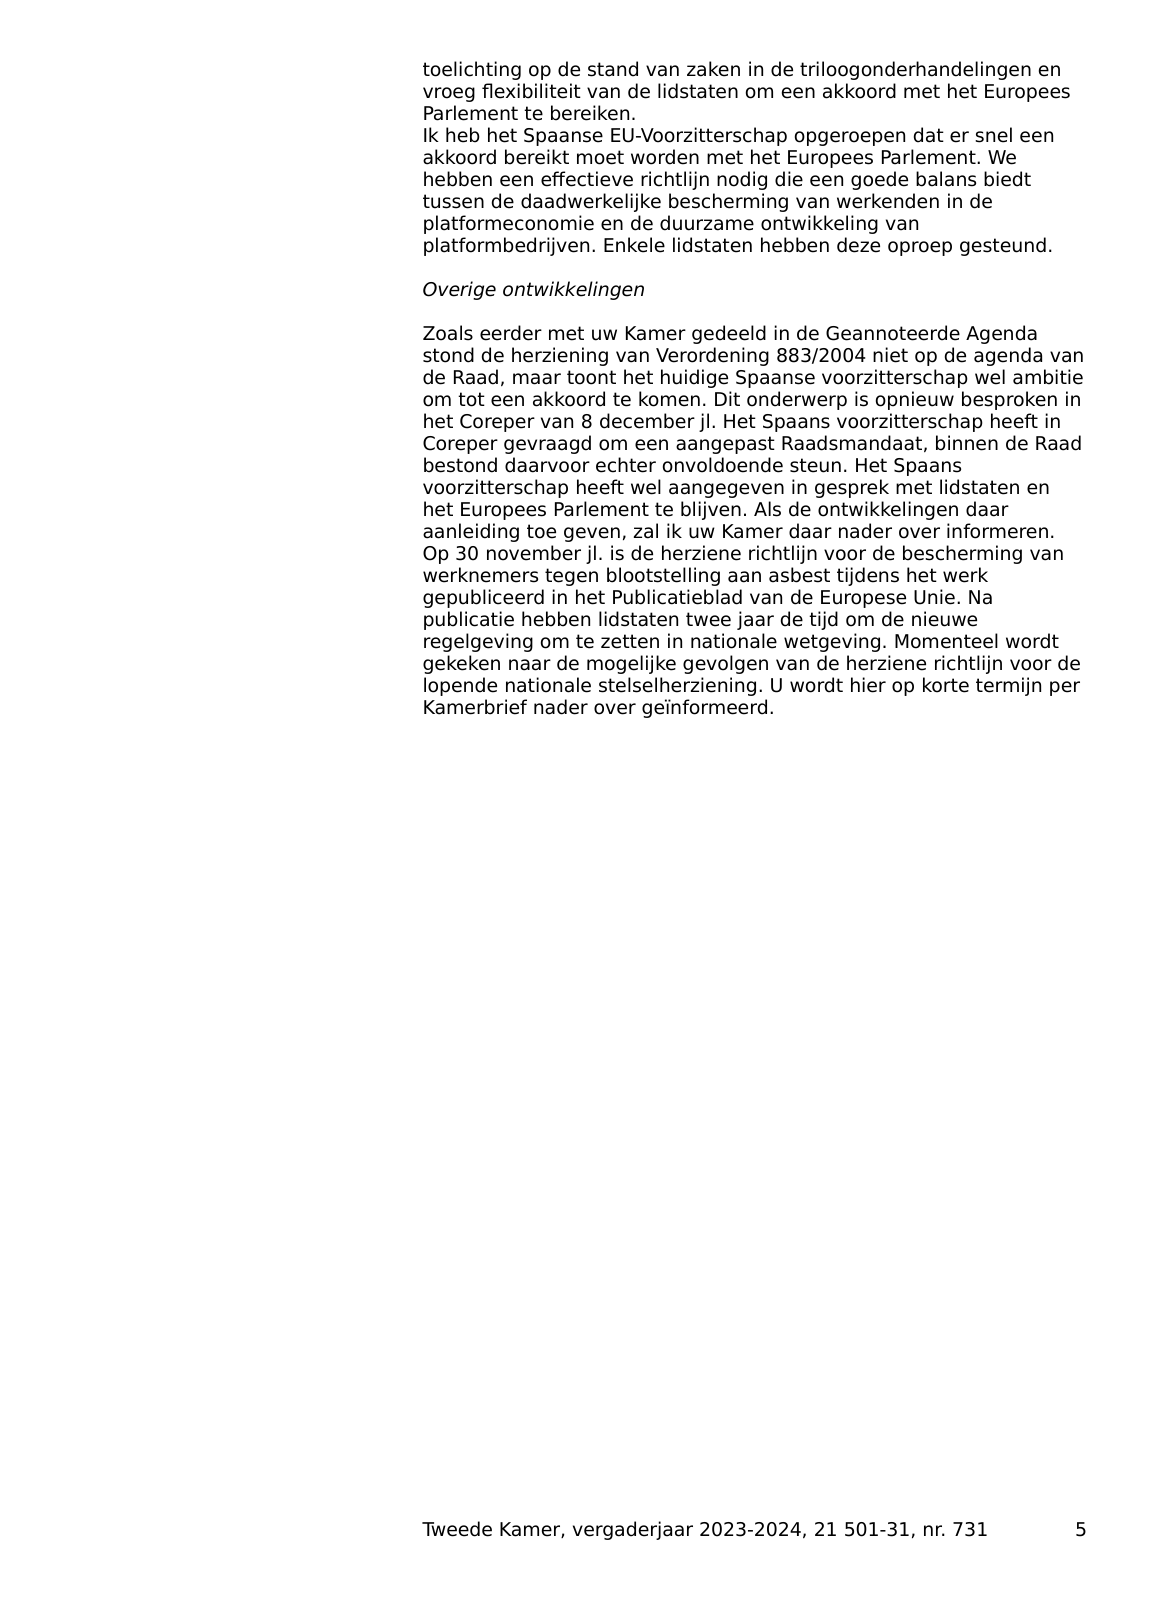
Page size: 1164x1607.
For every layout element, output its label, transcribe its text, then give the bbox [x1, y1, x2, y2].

text Op 30 november jl. is de herziene richtlijn voor de bescherming van werknemers tegen blootstelling aan asbest tijdens het werk gepubliceerd in het Publicatieblad van de Europese Unie. Na publicatie hebben lidstaten twee jaar de tijd om de nieuwe regelgeving om te zetten in nationale wetgeving. Momenteel wordt gekeken naar de mogelijke gevolgen van de herziene richtlijn voor de lopende nationale stelselherziening. U wordt hier op korte termijn per Kamerbrief nader over geïnformeerd. [422, 543, 1087, 719]
subtitle Overige ontwikkelingen [422, 279, 1087, 301]
text Ik heb het Spaanse EU-Voorzitterschap opgeroepen dat er snel een akkoord bereikt moet worden met het Europees Parlement. We hebben een effectieve richtlijn nodig die een goede balans biedt tussen de daadwerkelijke bescherming van werkenden in de platformeconomie en de duurzame ontwikkeling van platformbedrijven. Enkele lidstaten hebben deze oproep gesteund. [422, 125, 1087, 257]
text toelichting op de stand van zaken in de triloogonderhandelingen en vroeg flexibiliteit van de lidstaten om een akkoord met het Europees Parlement te bereiken. [422, 59, 1087, 125]
text Zoals eerder met uw Kamer gedeeld in de Geannoteerde Agenda stond de herziening van Verordening 883/2004 niet op de agenda van de Raad, maar toont het huidige Spaanse voorzitterschap wel ambitie om tot een akkoord te komen. Dit onderwerp is opnieuw besproken in het Coreper van 8 december jl. Het Spaans voorzitterschap heeft in Coreper gevraagd om een aangepast Raadsmandaat, binnen de Raad bestond daarvoor echter onvoldoende steun. Het Spaans voorzitterschap heeft wel aangegeven in gesprek met lidstaten en het Europees Parlement te blijven. Als de ontwikkelingen daar aanleiding toe geven, zal ik uw Kamer daar nader over informeren. [422, 323, 1087, 543]
